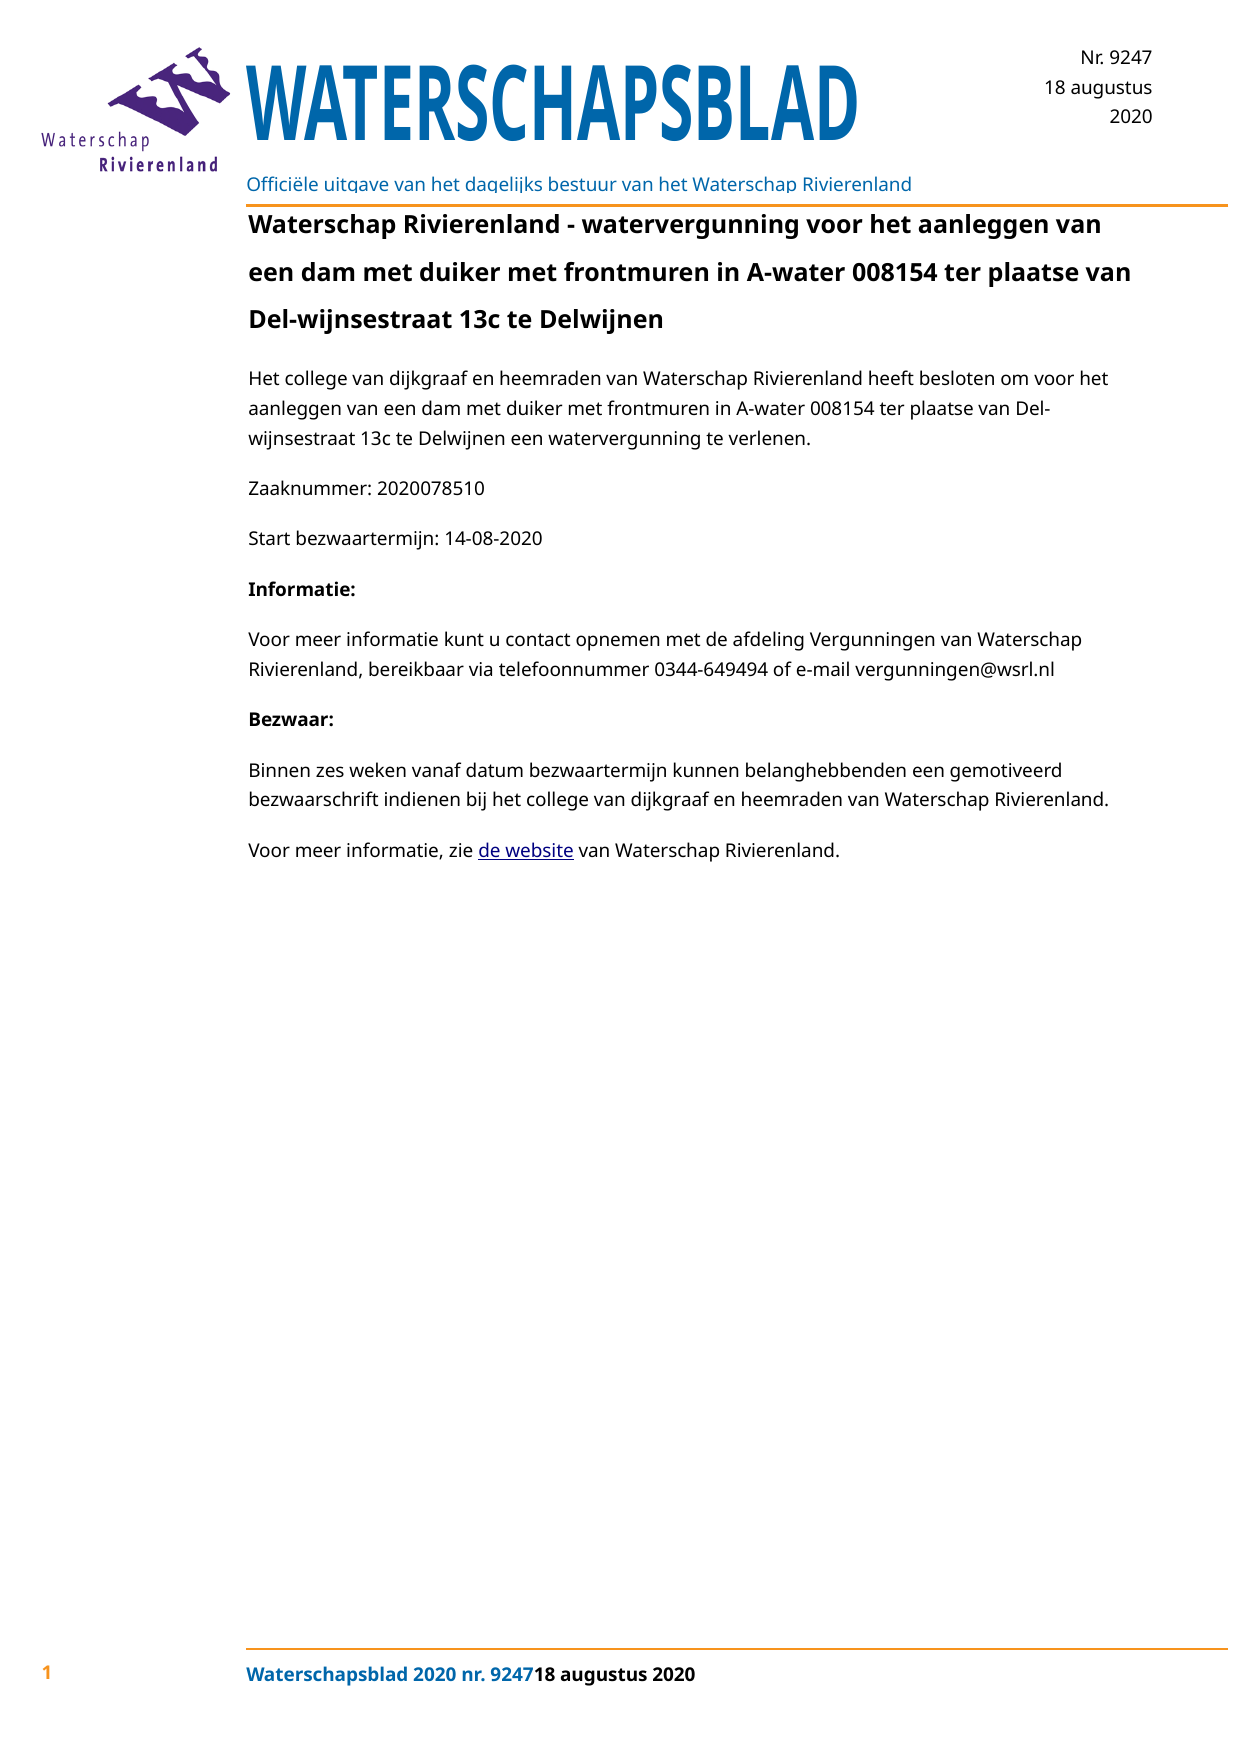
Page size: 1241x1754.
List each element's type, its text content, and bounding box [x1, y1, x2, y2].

text Binnen zes weken vanaf datum bezwaartermijn kunnen belanghebbenden een gemotiveerd bezwaarschrift indienen bij het college van dijkgraaf en heemraden van Waterschap Rivierenland. [248, 757, 1152, 812]
text Waterschap Rivierenland - watervergunning voor het aanleggen van een dam met duiker met frontmuren in A-water 008154 ter plaatse van Del-wijnsestraat 13c te Delwijnen [248, 207, 1152, 336]
text Zaaknummer: 2020078510 [248, 475, 1152, 501]
text Informatie: [248, 576, 1152, 602]
picture [41, 47, 231, 172]
text Voor meer informatie kunt u contact opnemen met de afdeling Vergunningen van Waterschap Rivierenland, bereikbaar via telefoonnummer 0344-649494 of e-mail vergunningen@wsrl.nl [248, 626, 1152, 682]
text Het college van dijkgraaf en heemraden van Waterschap Rivierenland heeft besloten om voor het aanleggen van een dam met duiker met frontmuren in A-water 008154 ter plaatse van Del-wijnsestraat 13c te Delwijnen een watervergunning te verlenen. [248, 366, 1152, 450]
text Start bezwaartermijn: 14-08-2020 [248, 526, 1152, 551]
text Bezwaar: [248, 706, 1152, 732]
text Voor meer informatie, zie de website van Waterschap Rivierenland. [248, 837, 1152, 862]
